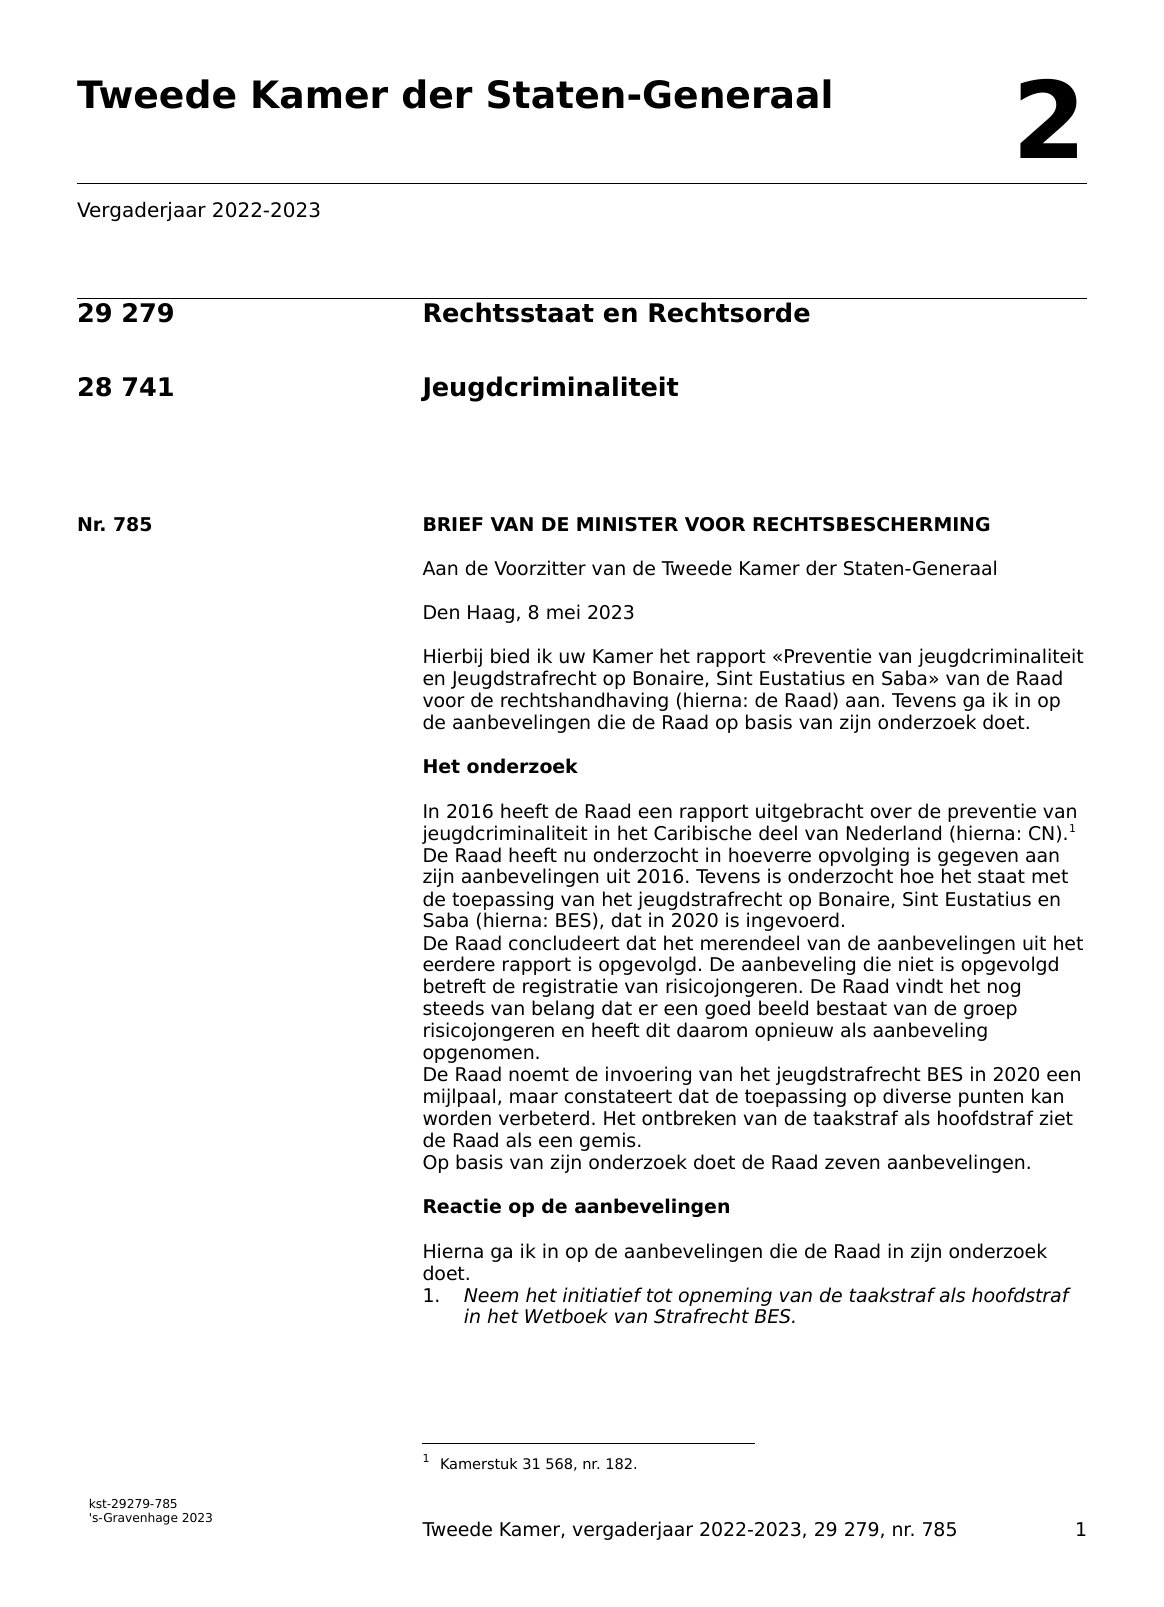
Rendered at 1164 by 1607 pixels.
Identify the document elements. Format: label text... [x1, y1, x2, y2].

text 1. Neem het initiatief tot opneming van de taakstraf als hoofdstraf in het Wetboek van Strafrecht BES. [422, 1284, 1087, 1328]
text In 2016 heeft de Raad een rapport uitgebracht over de preventie van jeugdcriminaliteit in het Caribische deel van Nederland (hierna: CN). De Raad heeft nu onderzocht in hoeverre opvolging is gegeven aan zijn aanbevelingen uit 2016. Tevens is onderzocht hoe het staat met de toepassing van het jeugdstrafrecht op Bonaire, Sint Eustatius en Saba (hierna: BES), dat in 2020 is ingevoerd. [422, 801, 1087, 932]
text Hierna ga ik in op de aanbevelingen die de Raad in zijn onderzoek doet. [422, 1241, 1087, 1284]
text Hierbij bied ik uw Kamer het rapport «Preventie van jeugdcriminaliteit en Jeugdstrafrecht op Bonaire, Sint Eustatius en Saba» van de Raad voor de rechtshandhaving (hierna: de Raad) aan. Tevens ga ik in op de aanbevelingen die de Raad op basis van zijn onderzoek doet. [422, 646, 1087, 734]
subtitle Nr. 785 BRIEF VAN DE MINISTER VOOR RECHTSBESCHERMING [77, 514, 1087, 536]
text kst-29279-785 [88, 1497, 323, 1511]
table_header 2 [886, 59, 1087, 183]
text Kamerstuk 31 568, nr. 182. [422, 1452, 1087, 1474]
subtitle 28 741 Jeugdcriminaliteit [77, 373, 1087, 403]
text De Raad noemt de invoering van het jeugdstrafrecht BES in 2020 een mijlpaal, maar constateert dat de toepassing op diverse punten kan worden verbeterd. Het ontbreken van de taakstraf als hoofdstraf ziet de Raad als een gemis. [422, 1064, 1087, 1152]
subtitle 29 279 Rechtsstaat en Rechtsorde [77, 299, 1087, 329]
subtitle Het onderzoek [422, 756, 1087, 778]
text De Raad concludeert dat het merendeel van de aanbevelingen uit het eerdere rapport is opgevolgd. De aanbeveling die niet is opgevolgd betreft de registratie van risicojongeren. De Raad vindt het nog steeds van belang dat er een goed beeld bestaat van de groep risicojongeren en heeft dit daarom opnieuw als aanbeveling opgenomen. [422, 932, 1087, 1064]
subtitle Reactie op de aanbevelingen [422, 1196, 1087, 1218]
table_header Tweede Kamer der Staten-Generaal [77, 59, 886, 183]
text Den Haag, 8 mei 2023 [422, 602, 1087, 624]
text Op basis van zijn onderzoek doet de Raad zeven aanbevelingen. [422, 1152, 1087, 1174]
table_cell Vergaderjaar 2022-2023 [77, 184, 1087, 298]
text 's-Gravenhage 2023 [88, 1511, 323, 1525]
text Aan de Voorzitter van de Tweede Kamer der Staten-Generaal [422, 558, 1087, 580]
